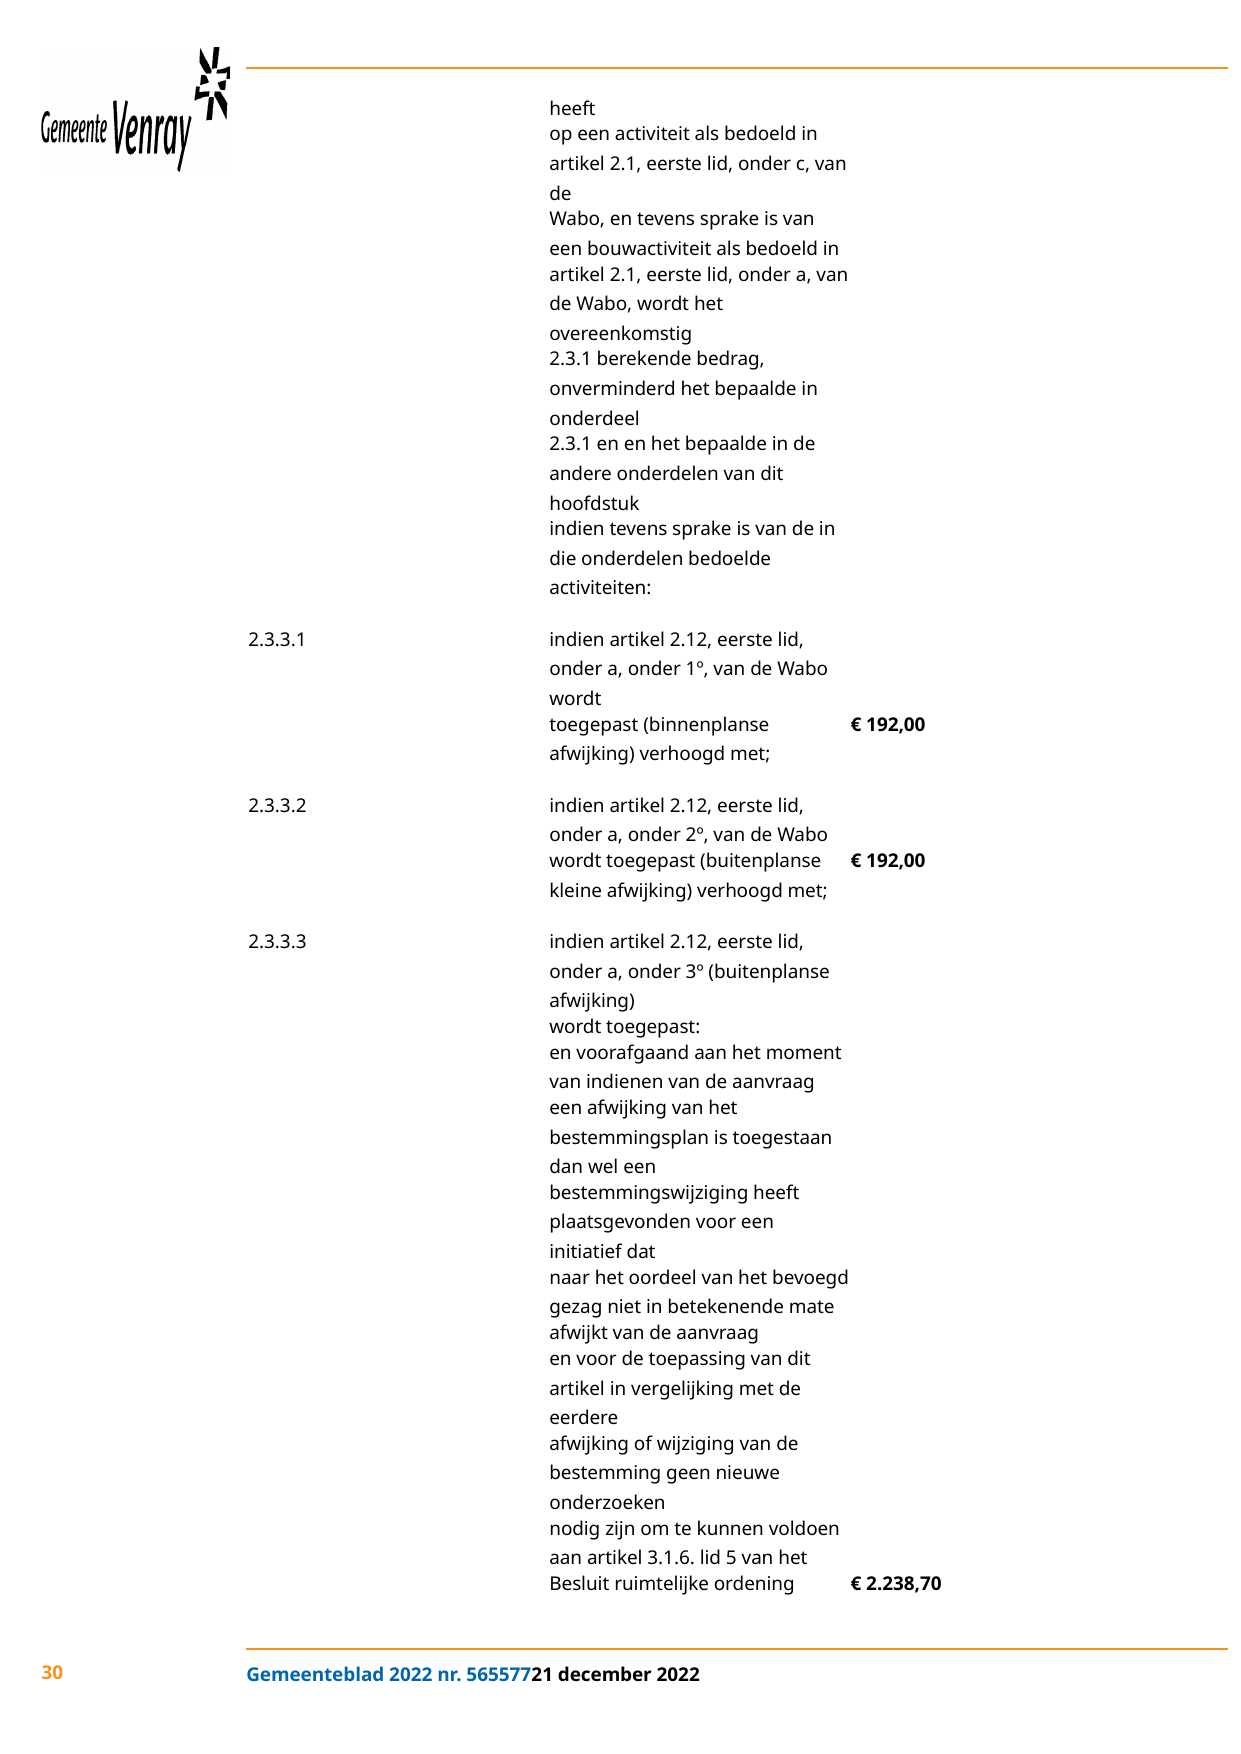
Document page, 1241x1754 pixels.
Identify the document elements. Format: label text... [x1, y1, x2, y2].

table_cell [850, 903, 1152, 928]
table_cell € 2.238,70 [850, 1570, 1152, 1596]
table_cell [248, 1515, 549, 1570]
table_cell [248, 1039, 549, 1094]
table_cell [850, 928, 1152, 1013]
table_cell € 192,00 [850, 847, 1152, 903]
table_cell 2.3.3.1 [248, 626, 549, 711]
table_cell [248, 766, 549, 792]
table_cell een afwijking van het bestemmingsplan is toegestaan dan wel een [549, 1094, 850, 1179]
table_cell [850, 600, 1152, 626]
table_cell [248, 121, 549, 205]
table_cell [248, 1013, 549, 1039]
table_cell [248, 261, 549, 346]
table_cell [248, 1094, 549, 1179]
table_cell [850, 1515, 1152, 1570]
table_cell nodig zijn om te kunnen voldoen aan artikel 3.1.6. lid 5 van het [549, 1515, 850, 1570]
picture [41, 47, 231, 172]
table_cell indien artikel 2.12, eerste lid, onder a, onder 1º, van de Wabo wordt [549, 626, 850, 711]
table_cell [850, 121, 1152, 205]
table_cell [248, 600, 549, 626]
table_cell [248, 903, 549, 928]
table_cell [248, 711, 549, 766]
table_cell artikel 2.1, eerste lid, onder a, van de Wabo, wordt het overeenkomstig [549, 261, 850, 346]
table_cell [248, 346, 549, 431]
table_cell indien artikel 2.12, eerste lid, onder a, onder 3º (buitenplanse afwijking) [549, 928, 850, 1013]
table_cell [549, 903, 850, 928]
table_cell indien artikel 2.12, eerste lid, onder a, onder 2º, van de Wabo [549, 792, 850, 847]
table_cell [850, 1039, 1152, 1094]
table_cell [850, 261, 1152, 346]
table_cell [850, 515, 1152, 600]
table_cell [248, 1179, 549, 1264]
table_cell [248, 1570, 549, 1596]
table_cell [850, 626, 1152, 711]
table_cell [248, 205, 549, 261]
table_cell en voor de toepassing van dit artikel in vergelijking met de eerdere [549, 1345, 850, 1430]
table_cell Wabo, en tevens sprake is van een bouwactiviteit als bedoeld in [549, 205, 850, 261]
table_cell wordt toegepast: [549, 1013, 850, 1039]
table_cell [850, 792, 1152, 847]
table_cell [850, 1013, 1152, 1039]
table_cell afwijkt van de aanvraag [549, 1319, 850, 1345]
table_cell [549, 600, 850, 626]
table_cell op een activiteit als bedoeld in artikel 2.1, eerste lid, onder c, van de [549, 121, 850, 205]
table_cell [850, 1264, 1152, 1319]
table_cell 2.3.1 en en het bepaalde in de andere onderdelen van dit hoofdstuk [549, 431, 850, 515]
table_cell [248, 95, 549, 121]
table_cell [850, 1430, 1152, 1515]
table_cell Besluit ruimtelijke ordening [549, 1570, 850, 1596]
table_cell [248, 1264, 549, 1319]
table_cell toegepast (binnenplanse afwijking) verhoogd met; [549, 711, 850, 766]
table_cell € 192,00 [850, 711, 1152, 766]
table_cell bestemmingswijziging heeft plaatsgevonden voor een initiatief dat [549, 1179, 850, 1264]
table_cell naar het oordeel van het bevoegd gezag niet in betekenende mate [549, 1264, 850, 1319]
table_cell [248, 515, 549, 600]
table_cell heeft [549, 95, 850, 121]
table_cell indien tevens sprake is van de in die onderdelen bedoelde activiteiten: [549, 515, 850, 600]
table_cell [248, 1345, 549, 1430]
table_cell en voorafgaand aan het moment van indienen van de aanvraag [549, 1039, 850, 1094]
table_cell afwijking of wijziging van de bestemming geen nieuwe onderzoeken [549, 1430, 850, 1515]
table_cell [850, 346, 1152, 431]
table_cell [850, 1179, 1152, 1264]
table_cell [248, 431, 549, 515]
table_cell [850, 95, 1152, 121]
table_cell [850, 205, 1152, 261]
table_cell [248, 1430, 549, 1515]
table_cell 2.3.1 berekende bedrag, onverminderd het bepaalde in onderdeel [549, 346, 850, 431]
table_cell wordt toegepast (buitenplanse kleine afwijking) verhoogd met; [549, 847, 850, 903]
table_cell [850, 1319, 1152, 1345]
table_cell [850, 1094, 1152, 1179]
table_cell [850, 431, 1152, 515]
table_cell [248, 847, 549, 903]
table_cell [850, 1345, 1152, 1430]
table_cell 2.3.3.2 [248, 792, 549, 847]
table_cell [248, 1319, 549, 1345]
table_cell [850, 766, 1152, 792]
table_cell 2.3.3.3 [248, 928, 549, 1013]
table_cell [549, 766, 850, 792]
